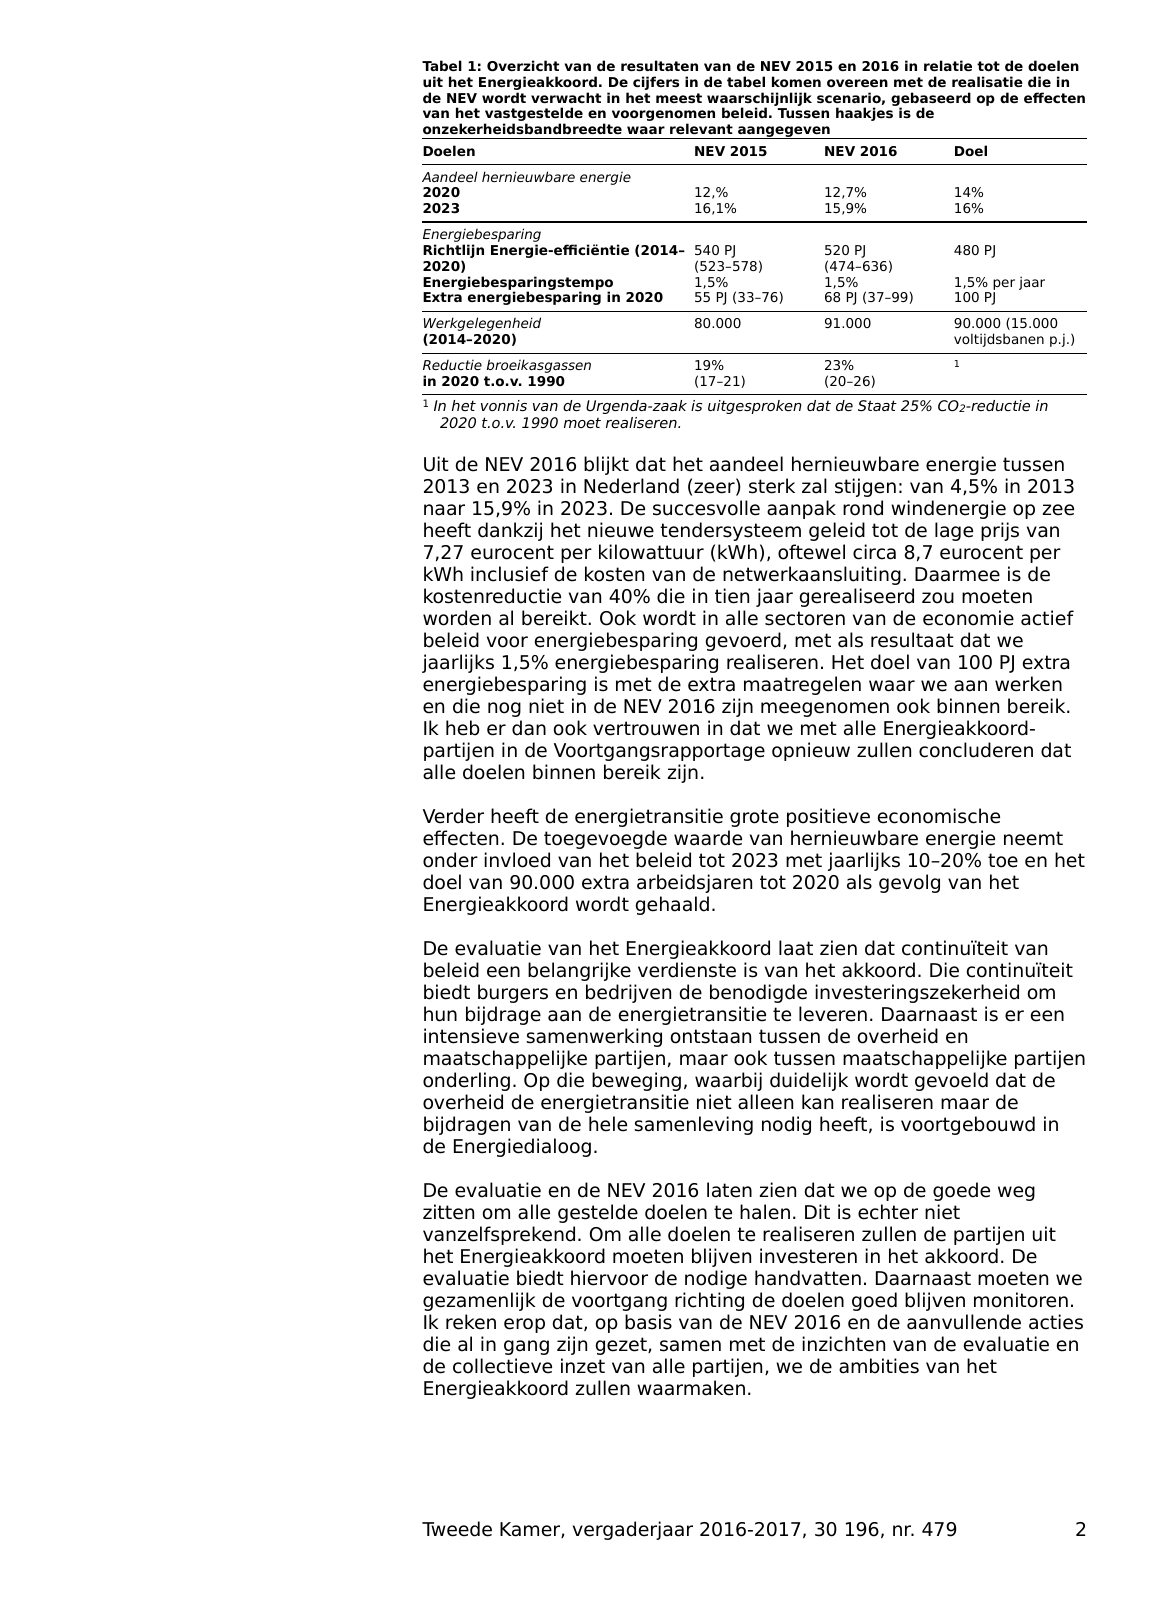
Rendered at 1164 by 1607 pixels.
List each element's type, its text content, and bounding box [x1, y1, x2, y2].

table_cell 1,5% [688, 274, 818, 290]
table_cell 1 [948, 354, 1087, 394]
table_cell 16% [948, 201, 1087, 221]
table_cell 16,1% [688, 201, 818, 221]
table_cell [818, 165, 948, 185]
table_cell 15,9% [818, 201, 948, 221]
text De evaluatie en de NEV 2016 laten zien dat we op de goede weg zitten om alle gestelde doelen te halen. Dit is echter niet vanzelfsprekend. Om alle doelen te realiseren zullen de partijen uit het Energieakkoord moeten blijven investeren in het akkoord. De evaluatie biedt hiervoor de nodige handvatten. Daarnaast moeten we gezamenlijk de voortgang richting de doelen goed blijven monitoren. Ik reken erop dat, op basis van de NEV 2016 en de aanvullende acties die al in gang zijn gezet, samen met de inzichten van de evaluatie en de collectieve inzet van alle partijen, we de ambities van het Energieakkoord zullen waarmaken. [422, 1180, 1087, 1400]
table_cell [948, 223, 1087, 243]
table_cell Aandeel hernieuwbare energie [422, 165, 688, 185]
table_cell [688, 165, 818, 185]
table_cell 2020 [422, 185, 688, 201]
table_cell 12,% [688, 185, 818, 201]
table_cell Reductie broeikasgassen in 2020 t.o.v. 1990 [422, 354, 688, 394]
table_header Tabel 1: Overzicht van de resultaten van de NEV 2015 en 2016 in relatie tot de doelen uit het Energieakkoord. De cijfers in de tabel komen overeen met de realisatie die in de NEV wordt verwacht in het meest waarschijnlijk scenario, gebaseerd op de effecten van het vastgestelde en voorgenomen beleid. Tussen haakjes is de onzekerheidsbandbreedte waar relevant aangegeven [422, 59, 1087, 138]
table_cell Energiebesparing [422, 223, 688, 243]
table_cell 12,7% [818, 185, 948, 201]
table_cell Doel [948, 139, 1087, 164]
table_cell 1 In het vonnis van de Urgenda-zaak is uitgesproken dat de Staat 25% CO2-reductie in 2020 t.o.v. 1990 moet realiseren. [422, 395, 1087, 432]
table_cell 540 PJ (523–578) [688, 243, 818, 274]
table_cell Extra energiebesparing in 2020 [422, 290, 688, 311]
table_cell 100 PJ [948, 290, 1087, 311]
text Uit de NEV 2016 blijkt dat het aandeel hernieuwbare energie tussen 2013 en 2023 in Nederland (zeer) sterk zal stijgen: van 4,5% in 2013 naar 15,9% in 2023. De succesvolle aanpak rond windenergie op zee heeft dankzij het nieuwe tendersysteem geleid tot de lage prijs van 7,27 eurocent per kilowattuur (kWh), oftewel circa 8,7 eurocent per kWh inclusief de kosten van de netwerkaansluiting. Daarmee is de kostenreductie van 40% die in tien jaar gerealiseerd zou moeten worden al bereikt. Ook wordt in alle sectoren van de economie actief beleid voor energiebesparing gevoerd, met als resultaat dat we jaarlijks 1,5% energiebesparing realiseren. Het doel van 100 PJ extra energiebesparing is met de extra maatregelen waar we aan werken en die nog niet in de NEV 2016 zijn meegenomen ook binnen bereik. Ik heb er dan ook vertrouwen in dat we met alle Energieakkoord-partijen in de Voortgangsrapportage opnieuw zullen concluderen dat alle doelen binnen bereik zijn. [422, 454, 1087, 784]
table_cell Doelen [422, 139, 688, 164]
table_cell 91.000 [818, 312, 948, 352]
table_cell 1,5% per jaar [948, 274, 1087, 290]
table_cell 520 PJ (474–636) [818, 243, 948, 274]
table_cell 1,5% [818, 274, 948, 290]
text De evaluatie van het Energieakkoord laat zien dat continuïteit van beleid een belangrijke verdienste is van het akkoord. Die continuïteit biedt burgers en bedrijven de benodigde investeringszekerheid om hun bijdrage aan de energietransitie te leveren. Daarnaast is er een intensieve samenwerking ontstaan tussen de overheid en maatschappelijke partijen, maar ook tussen maatschappelijke partijen onderling. Op die beweging, waarbij duidelijk wordt gevoeld dat de overheid de energietransitie niet alleen kan realiseren maar de bijdragen van de hele samenleving nodig heeft, is voortgebouwd in de Energiedialoog. [422, 938, 1087, 1158]
table_cell 19% (17–21) [688, 354, 818, 394]
table_cell 2023 [422, 201, 688, 221]
table_cell 14% [948, 185, 1087, 201]
table_cell 480 PJ [948, 243, 1087, 274]
table_cell 80.000 [688, 312, 818, 352]
table_cell Energiebesparingstempo [422, 274, 688, 290]
table_cell NEV 2015 [688, 139, 818, 164]
table_cell 55 PJ (33–76) [688, 290, 818, 311]
table_cell Richtlijn Energie-efficiëntie (2014–2020) [422, 243, 688, 274]
table_cell [818, 223, 948, 243]
table_cell [948, 165, 1087, 185]
table_cell 90.000 (15.000 voltijdsbanen p.j.) [948, 312, 1087, 352]
table_cell 23% (20–26) [818, 354, 948, 394]
text Verder heeft de energietransitie grote positieve economische effecten. De toegevoegde waarde van hernieuwbare energie neemt onder invloed van het beleid tot 2023 met jaarlijks 10–20% toe en het doel van 90.000 extra arbeidsjaren tot 2020 als gevolg van het Energieakkoord wordt gehaald. [422, 806, 1087, 916]
table_cell [688, 223, 818, 243]
table_cell 68 PJ (37–99) [818, 290, 948, 311]
table_cell Werkgelegenheid (2014–2020) [422, 312, 688, 352]
table_cell NEV 2016 [818, 139, 948, 164]
